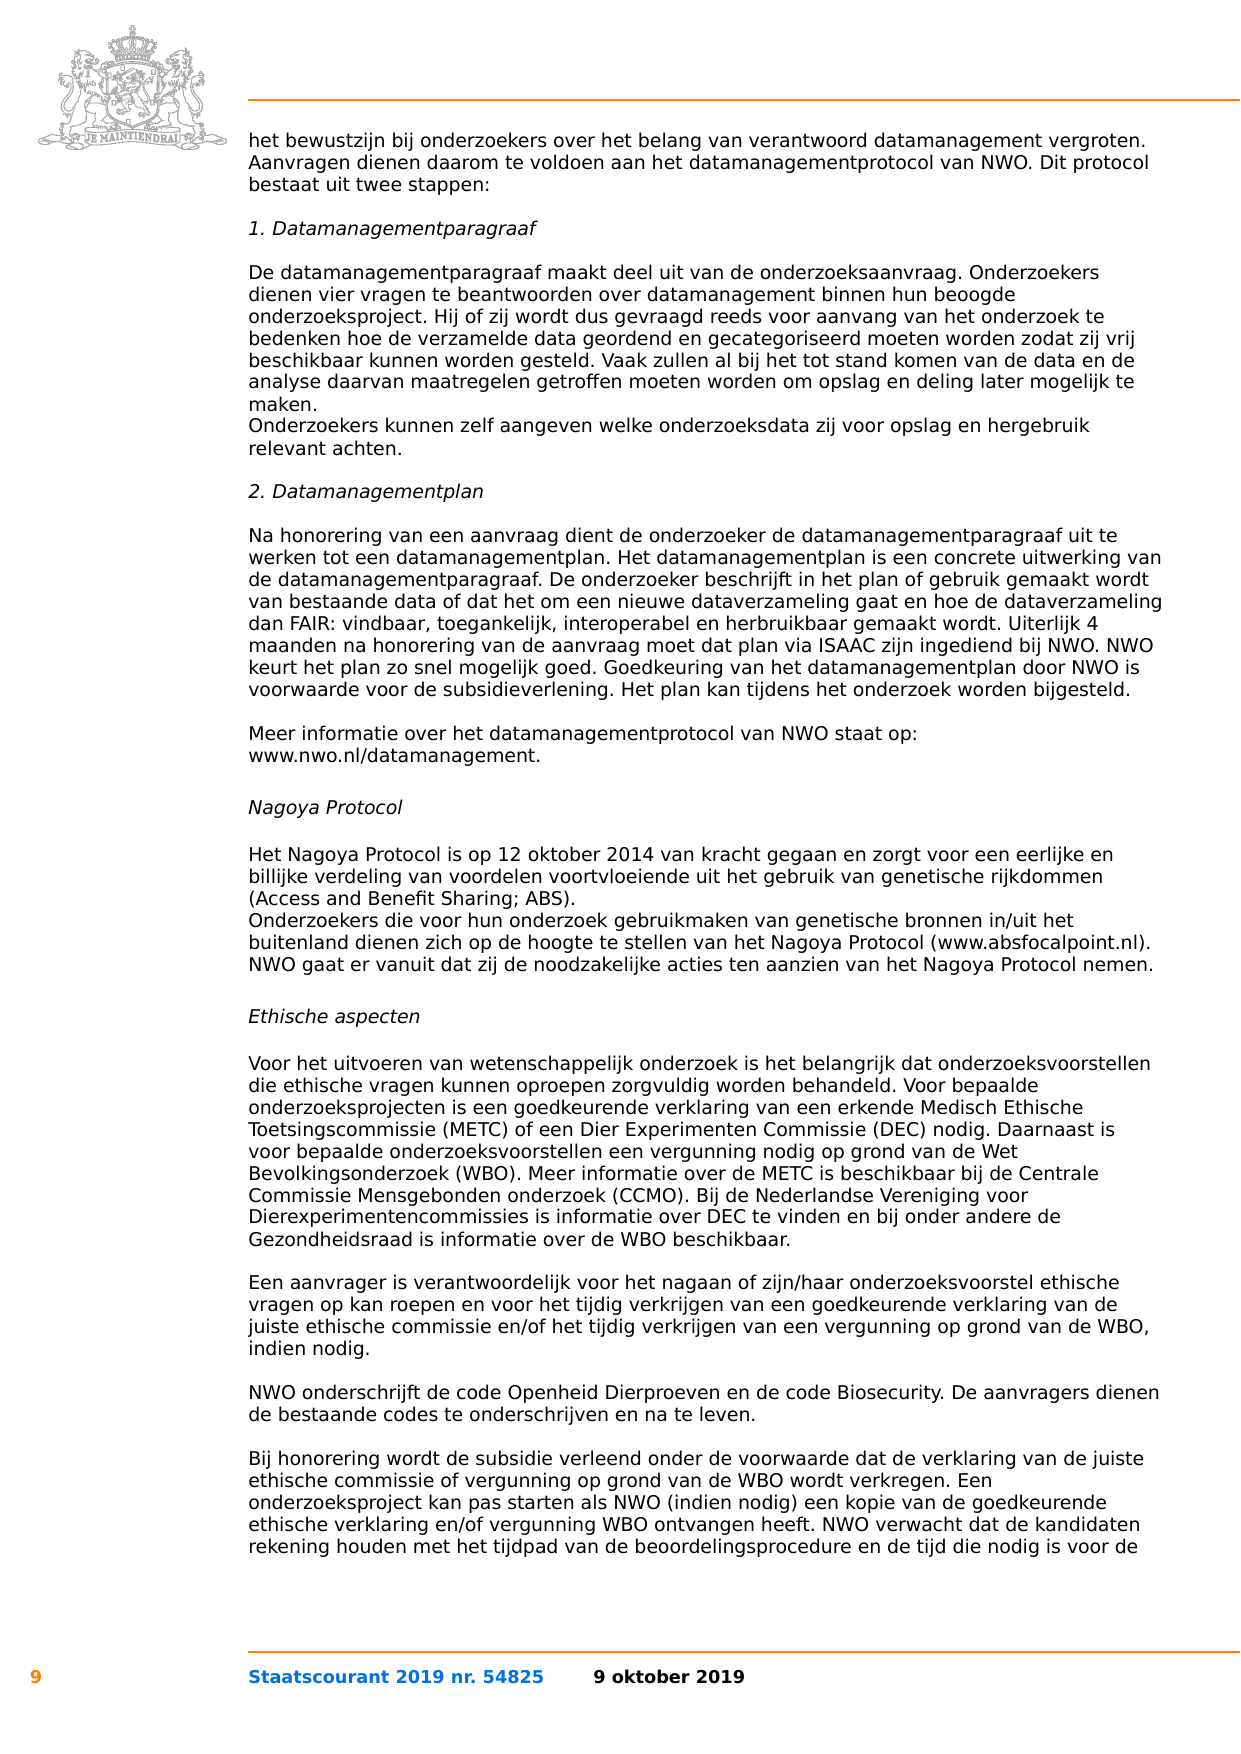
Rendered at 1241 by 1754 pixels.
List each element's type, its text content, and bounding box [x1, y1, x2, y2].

text De datamanagementparagraaf maakt deel uit van de onderzoeksaanvraag. Onderzoekers dienen vier vragen te beantwoorden over datamanagement binnen hun beoogde onderzoeksproject. Hij of zij wordt dus gevraagd reeds voor aanvang van het onderzoek te bedenken hoe de verzamelde data geordend en gecategoriseerd moeten worden zodat zij vrij beschikbaar kunnen worden gesteld. Vaak zullen al bij het tot stand komen van de data en de analyse daarvan maatregelen getroffen moeten worden om opslag en deling later mogelijk te maken. [248, 262, 1163, 415]
text Bij honorering wordt de subsidie verleend onder de voorwaarde dat de verklaring van de juiste ethische commissie of vergunning op grond van de WBO wordt verkregen. Een onderzoeksproject kan pas starten als NWO (indien nodig) een kopie van de goedkeurende ethische verklaring en/of vergunning WBO ontvangen heeft. NWO verwacht dat de kandidaten rekening houden met het tijdpad van de beoordelingsprocedure en de tijd die nodig is voor de [248, 1448, 1163, 1558]
text Onderzoekers die voor hun onderzoek gebruikmaken van genetische bronnen in/uit het buitenland dienen zich op de hoogte te stellen van het Nagoya Protocol (www.absfocalpoint.nl). NWO gaat er vanuit dat zij de noodzakelijke acties ten aanzien van het Nagoya Protocol nemen. [248, 910, 1163, 976]
text Het Nagoya Protocol is op 12 oktober 2014 van kracht gegaan en zorgt voor een eerlijke en billijke verdeling van voordelen voortvloeiende uit het gebruik van genetische rijkdommen (Access and Benefit Sharing; ABS). [248, 844, 1163, 910]
text Na honorering van een aanvraag dient de onderzoeker de datamanagementparagraaf uit te werken tot een datamanagementplan. Het datamanagementplan is een concrete uitwerking van de datamanagementparagraaf. De onderzoeker beschrijft in het plan of gebruik gemaakt wordt van bestaande data of dat het om een nieuwe dataverzameling gaat en hoe de dataverzameling dan FAIR: vindbaar, toegankelijk, interoperabel en herbruikbaar gemaakt wordt. Uiterlijk 4 maanden na honorering van de aanvraag moet dat plan via ISAAC zijn ingediend bij NWO. NWO keurt het plan zo snel mogelijk goed. Goedkeuring van het datamanagementplan door NWO is voorwaarde voor de subsidieverlening. Het plan kan tijdens het onderzoek worden bijgesteld. [248, 525, 1163, 701]
text Onderzoekers kunnen zelf aangeven welke onderzoeksdata zij voor opslag en hergebruik relevant achten. [248, 415, 1163, 459]
text Voor het uitvoeren van wetenschappelijk onderzoek is het belangrijk dat onderzoeksvoorstellen die ethische vragen kunnen oproepen zorgvuldig worden behandeld. Voor bepaalde onderzoeksprojecten is een goedkeurende verklaring van een erkende Medisch Ethische Toetsingscommissie (METC) of een Dier Experimenten Commissie (DEC) nodig. Daarnaast is voor bepaalde onderzoeksvoorstellen een vergunning nodig op grond van de Wet Bevolkingsonderzoek (WBO). Meer informatie over de METC is beschikbaar bij de Centrale Commissie Mensgebonden onderzoek (CCMO). Bij de Nederlandse Vereniging voor Dierexperimentencommissies is informatie over DEC te vinden en bij onder andere de Gezondheidsraad is informatie over de WBO beschikbaar. [248, 1053, 1163, 1250]
picture [38, 25, 227, 150]
subtitle 1. Datamanagementparagraaf [248, 218, 1163, 240]
text Een aanvrager is verantwoordelijk voor het nagaan of zijn/haar onderzoeksvoorstel ethische vragen op kan roepen en voor het tijdig verkrijgen van een goedkeurende verklaring van de juiste ethische commissie en/of het tijdig verkrijgen van een vergunning op grond van de WBO, indien nodig. [248, 1272, 1163, 1360]
text Meer informatie over het datamanagementprotocol van NWO staat op: www.nwo.nl/datamanagement. [248, 723, 1163, 767]
text het bewustzijn bij onderzoekers over het belang van verantwoord datamanagement vergroten. Aanvragen dienen daarom te voldoen aan het datamanagementprotocol van NWO. Dit protocol bestaat uit twee stappen: [248, 130, 1163, 196]
subtitle 2. Datamanagementplan [248, 481, 1163, 503]
text NWO onderschrijft de code Openheid Dierproeven en de code Biosecurity. De aanvragers dienen de bestaande codes te onderschrijven en na te leven. [248, 1382, 1163, 1426]
subtitle Ethische aspecten [248, 1006, 1163, 1028]
subtitle Nagoya Protocol [248, 797, 1163, 819]
